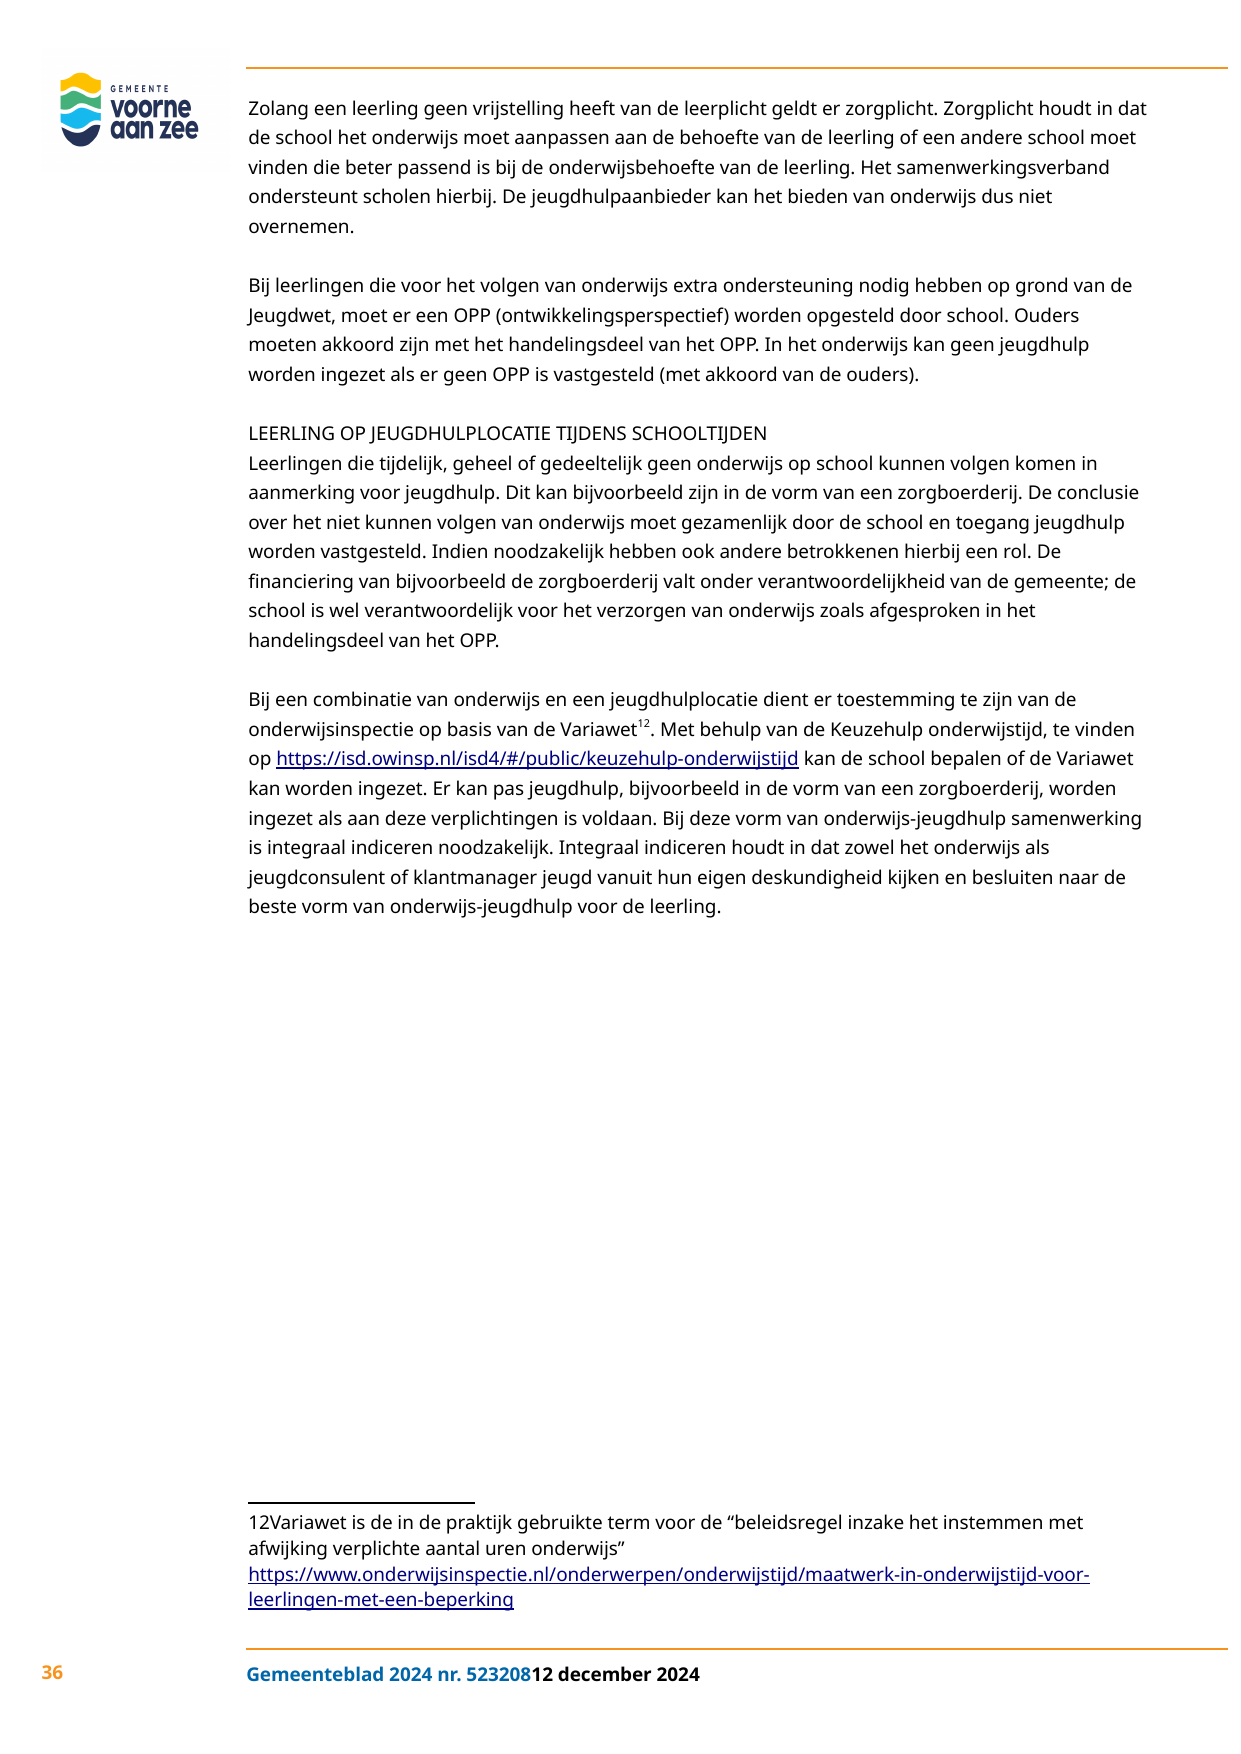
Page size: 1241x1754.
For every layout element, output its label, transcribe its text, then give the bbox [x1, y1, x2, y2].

text Variawet is de in de praktijk gebruikte term voor de “beleidsregel inzake het instemmen met afwijking verplichte aantal uren onderwijs” https://www.onderwijsinspectie.nl/onderwerpen/onderwijstijd/maatwerk-in-onderwijstijd-voor-leerlingen-met-een-beperking [248, 1509, 1152, 1612]
text Bij leerlingen die voor het volgen van onderwijs extra ondersteuning nodig hebben op grond van de Jeugdwet, moet er een OPP (ontwikkelingsperspectief) worden opgesteld door school. Ouders moeten akkoord zijn met het handelingsdeel van het OPP. In het onderwijs kan geen jeugdhulp worden ingezet als er geen OPP is vastgesteld (met akkoord van de ouders). [248, 272, 1152, 387]
text LEERLING OP JEUGDHULPLOCATIE TIJDENS SCHOOLTIJDEN [248, 420, 1152, 446]
picture [41, 47, 231, 172]
text Bij een combinatie van onderwijs en een jeugdhulplocatie dient er toestemming te zijn van de onderwijsinspectie op basis van de Variawet. Met behulp van de Keuzehulp onderwijstijd, te vinden op https://isd.owinsp.nl/isd4/#/public/keuzehulp-onderwijstijd kan de school bepalen of de Variawet kan worden ingezet. Er kan pas jeugdhulp, bijvoorbeeld in de vorm van een zorgboerderij, worden ingezet als aan deze verplichtingen is voldaan. Bij deze vorm van onderwijs-jeugdhulp samenwerking is integraal indiceren noodzakelijk. Integraal indiceren houdt in dat zowel het onderwijs als jeugdconsulent of klantmanager jeugd vanuit hun eigen deskundigheid kijken en besluiten naar de beste vorm van onderwijs-jeugdhulp voor de leerling. [248, 686, 1152, 919]
text Zolang een leerling geen vrijstelling heeft van de leerplicht geldt er zorgplicht. Zorgplicht houdt in dat de school het onderwijs moet aanpassen aan de behoefte van de leerling of een andere school moet vinden die beter passend is bij de onderwijsbehoefte van de leerling. Het samenwerkingsverband ondersteunt scholen hierbij. De jeugdhulpaanbieder kan het bieden van onderwijs dus niet overnemen. [248, 95, 1152, 239]
text Leerlingen die tijdelijk, geheel of gedeeltelijk geen onderwijs op school kunnen volgen komen in aanmerking voor jeugdhulp. Dit kan bijvoorbeeld zijn in de vorm van een zorgboerderij. De conclusie over het niet kunnen volgen van onderwijs moet gezamenlijk door de school en toegang jeugdhulp worden vastgesteld. Indien noodzakelijk hebben ook andere betrokkenen hierbij een rol. De financiering van bijvoorbeeld de zorgboerderij valt onder verantwoordelijkheid van de gemeente; de school is wel verantwoordelijk voor het verzorgen van onderwijs zoals afgesproken in het handelingsdeel van het OPP. [248, 450, 1152, 653]
